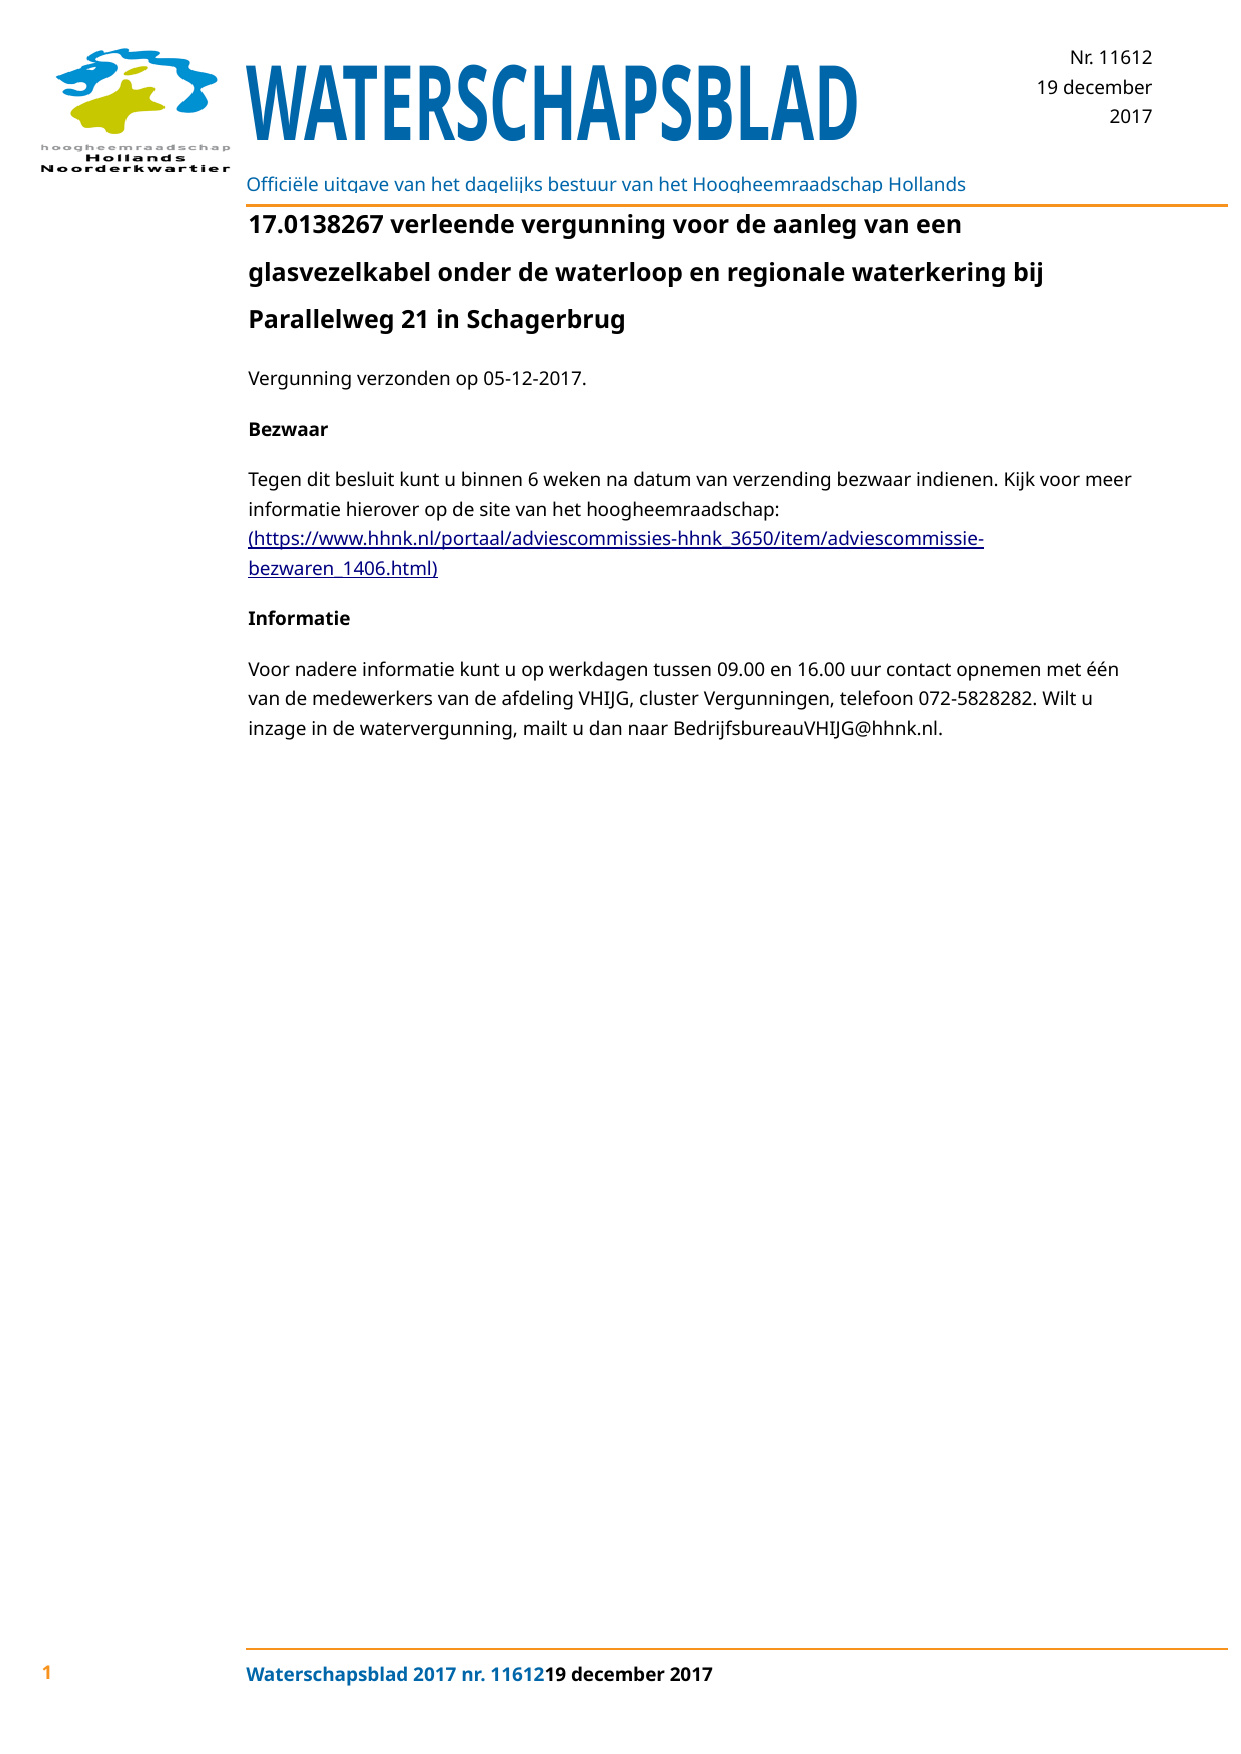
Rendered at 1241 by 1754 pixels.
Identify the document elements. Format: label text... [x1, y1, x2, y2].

picture [41, 47, 231, 172]
text Informatie [248, 606, 1152, 631]
text Vergunning verzonden op 05-12-2017. [248, 366, 1152, 391]
text Voor nadere informatie kunt u op werkdagen tussen 09.00 en 16.00 uur contact opnemen met één van de medewerkers van de afdeling VHIJG, cluster Vergunningen, telefoon 072-5828282. Wilt u inzage in de watervergunning, mailt u dan naar BedrijfsbureauVHIJG@hhnk.nl. [248, 656, 1152, 741]
text Tegen dit besluit kunt u binnen 6 weken na datum van verzending bezwaar indienen. Kijk voor meer informatie hierover op de site van het hoogheemraadschap: (https://www.hhnk.nl/portaal/adviescommissies-hhnk_3650/item/adviescommissie-bezwaren_1406.html) [248, 466, 1152, 581]
text 17.0138267 verleende vergunning voor de aanleg van een glasvezelkabel onder de waterloop en regionale waterkering bij Parallelweg 21 in Schagerbrug [248, 207, 1152, 336]
text Bezwaar [248, 416, 1152, 442]
